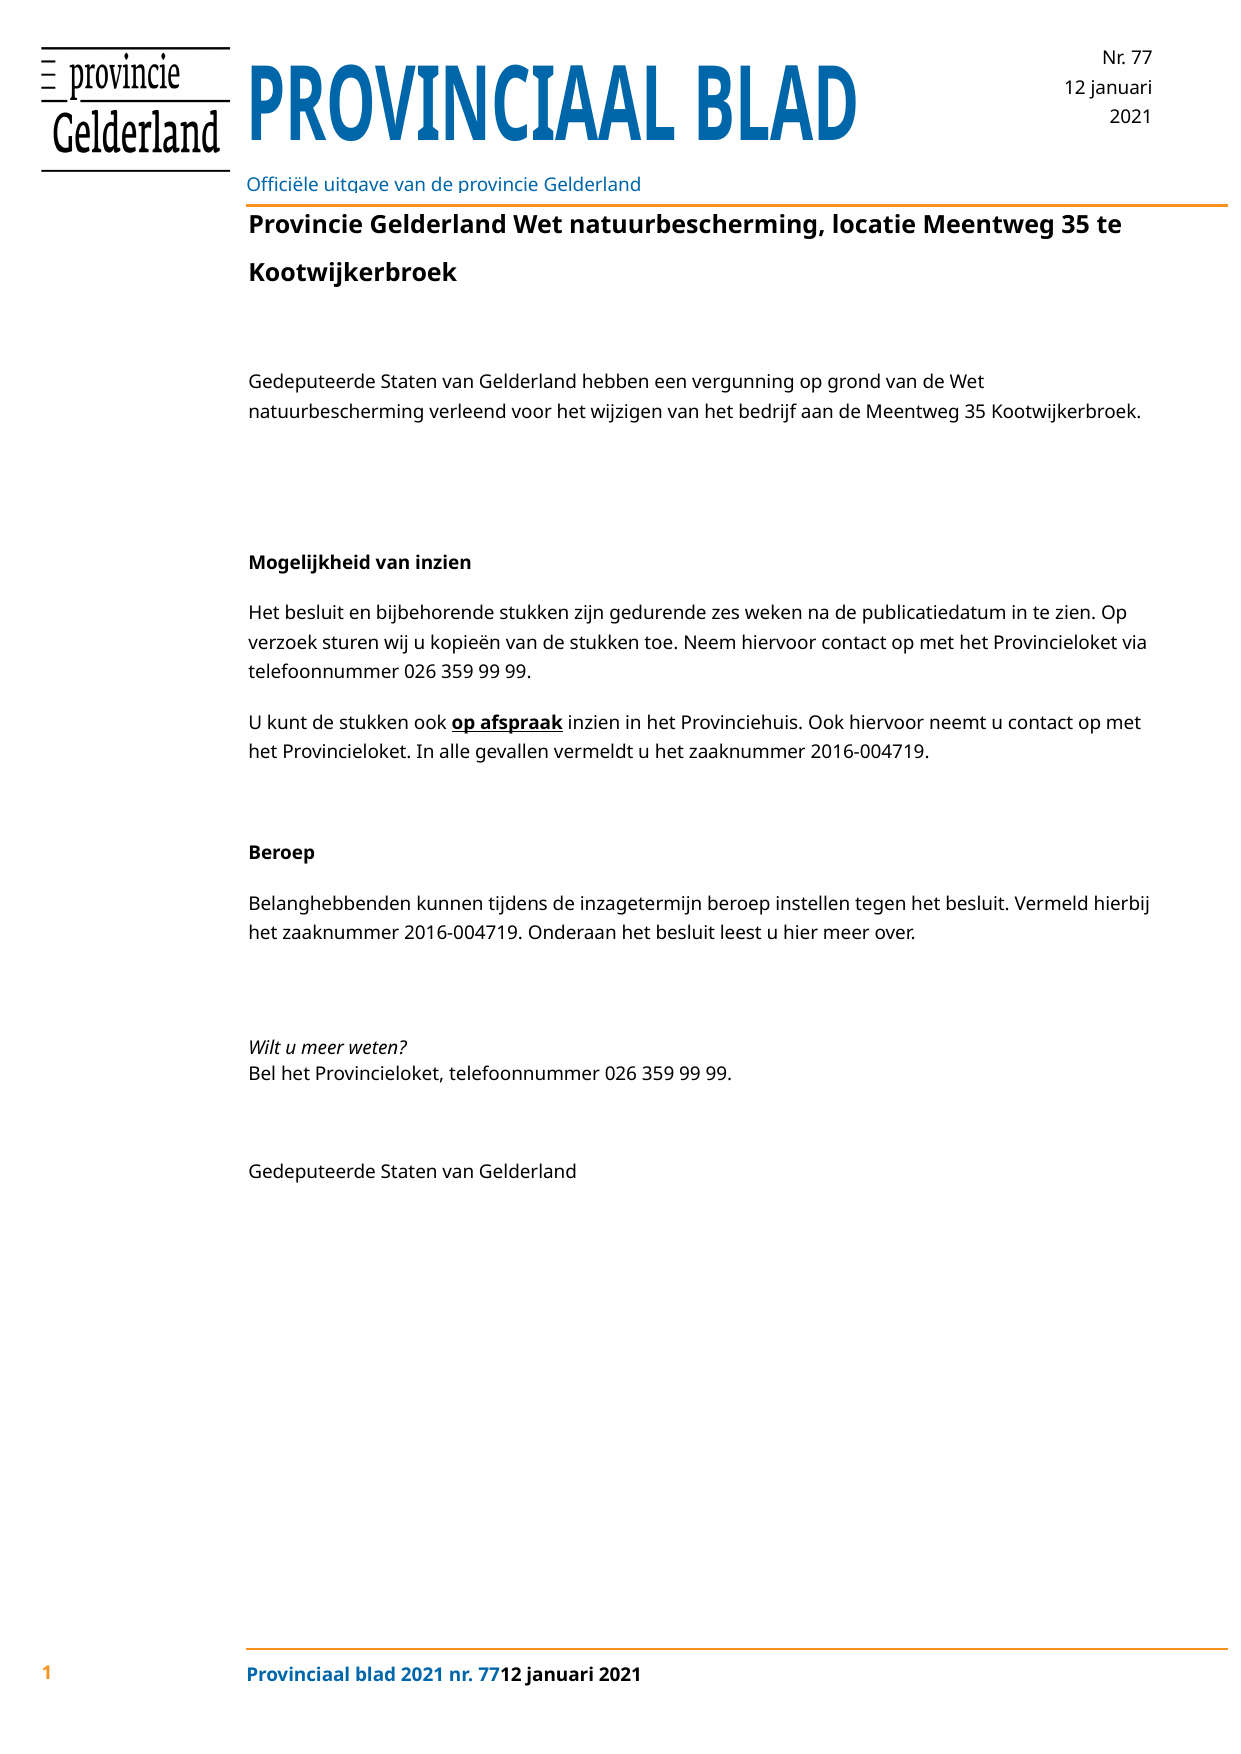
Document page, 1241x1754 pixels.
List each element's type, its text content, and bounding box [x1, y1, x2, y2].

text Het besluit en bijbehorende stukken zijn gedurende zes weken na de publicatiedatum in te zien. Op verzoek sturen wij u kopieën van de stukken toe. Neem hiervoor contact op met het Provincieloket via telefoonnummer 026 359 99 99. [248, 599, 1152, 684]
text Mogelijkheid van inzien [248, 549, 1152, 575]
text Beroep [248, 839, 1152, 865]
picture [41, 47, 231, 172]
text U kunt de stukken ook op afspraak inzien in het Provinciehuis. Ook hiervoor neemt u contact op met het Provincieloket. In alle gevallen vermeldt u het zaaknummer 2016-004719. [248, 709, 1152, 764]
text Provincie Gelderland Wet natuurbescherming, locatie Meentweg 35 te Kootwijkerbroek [248, 207, 1152, 288]
text Wilt u meer weten? [248, 1034, 1152, 1060]
text Gedeputeerde Staten van Gelderland [248, 1158, 1152, 1184]
text Bel het Provincieloket, telefoonnummer 026 359 99 99. [248, 1060, 1152, 1085]
text Belanghebbenden kunnen tijdens de inzagetermijn beroep instellen tegen het besluit. Vermeld hierbij het zaaknummer 2016-004719. Onderaan het besluit leest u hier meer over. [248, 890, 1152, 945]
text Gedeputeerde Staten van Gelderland hebben een vergunning op grond van de Wet natuurbescherming verleend voor het wijzigen van het bedrijf aan de Meentweg 35 Kootwijkerbroek. [248, 368, 1152, 424]
